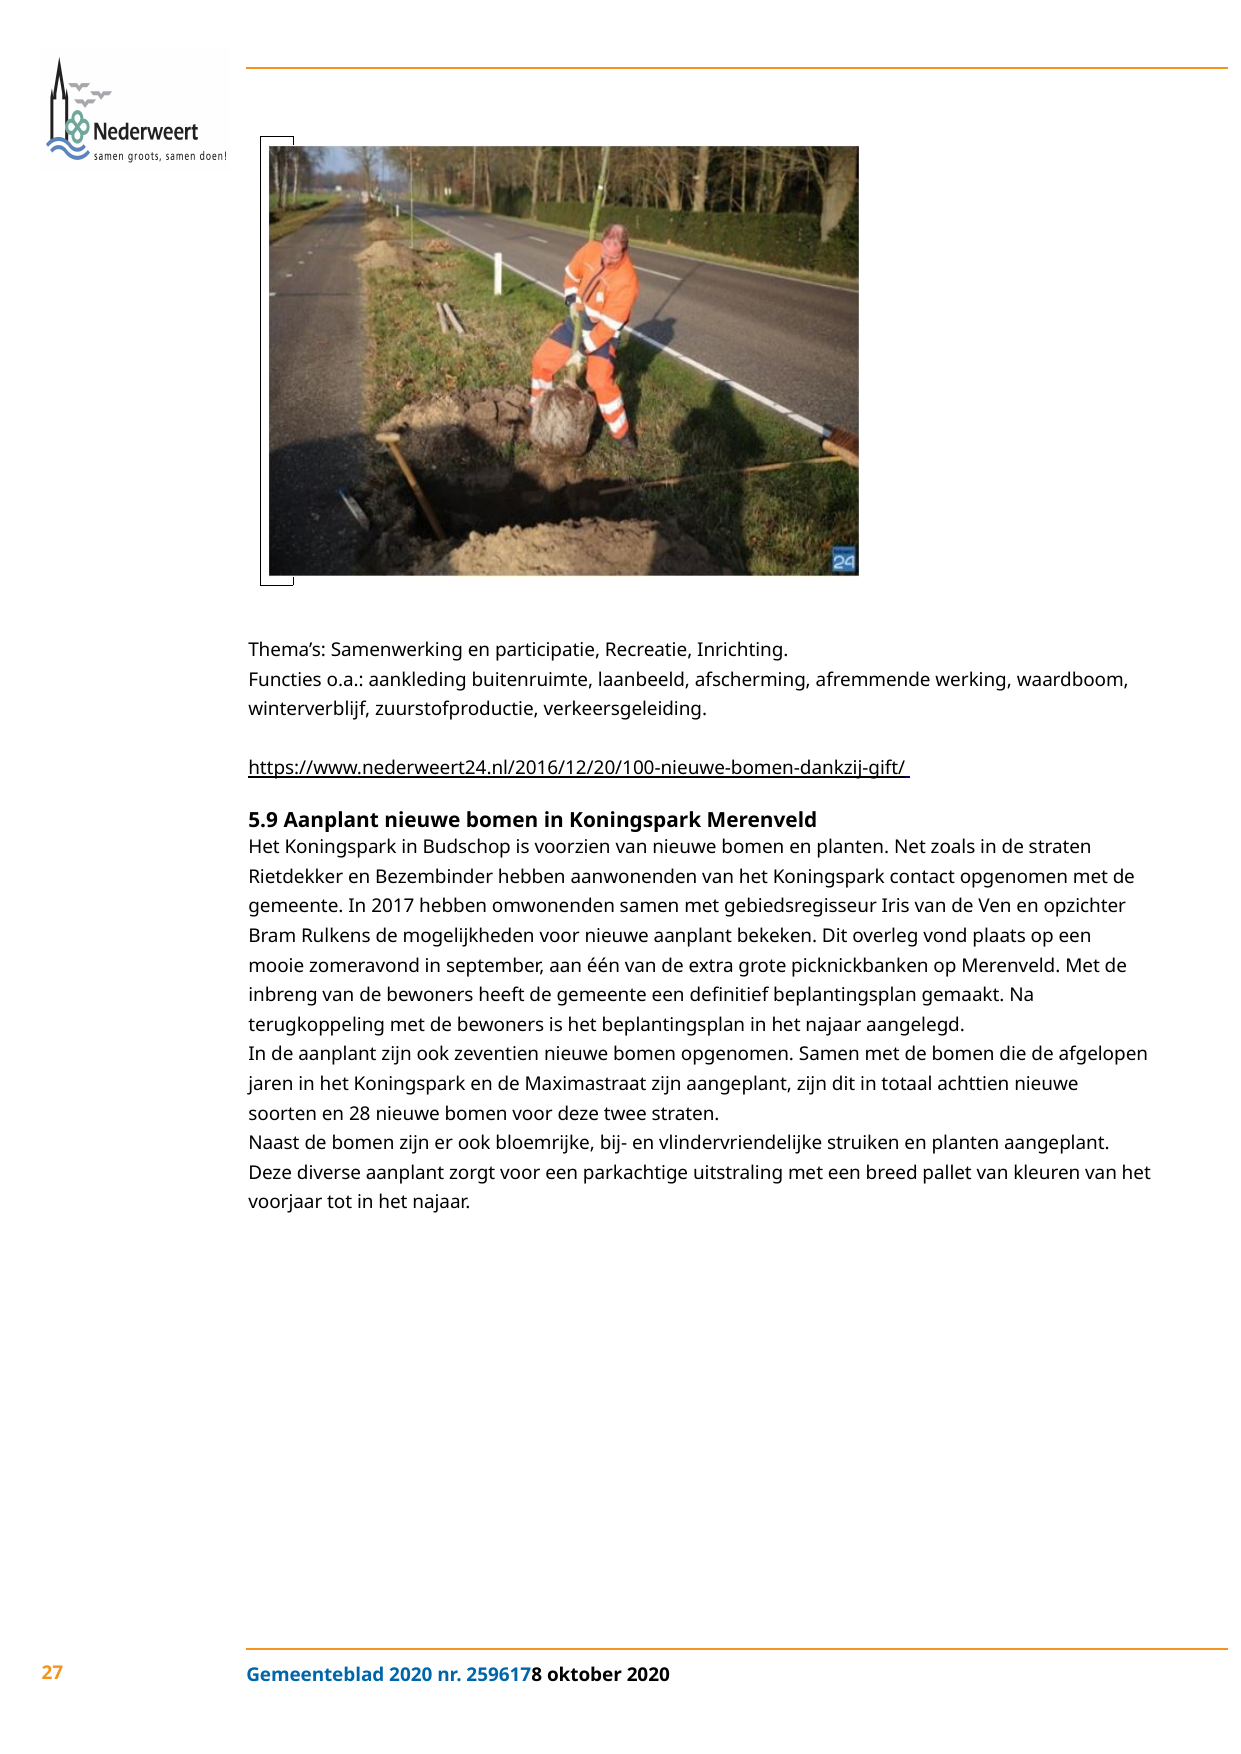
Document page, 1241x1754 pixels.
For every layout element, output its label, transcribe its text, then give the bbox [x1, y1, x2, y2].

text In de aanplant zijn ook zeventien nieuwe bomen opgenomen. Samen met de bomen die de afgelopen jaren in het Koningspark en de Maximastraat zijn aangeplant, zijn dit in totaal achttien nieuwe soorten en 28 nieuwe bomen voor deze twee straten. [248, 1041, 1152, 1125]
text Functies o.a.: aankleding buitenruimte, laanbeeld, afscherming, afremmende werking, waardboom, winterverblijf, zuurstofproductie, verkeersgeleiding. [248, 666, 1152, 721]
text Naast de bomen zijn er ook bloemrijke, bij- en vlindervriendelijke struiken en planten aangeplant. Deze diverse aanplant zorgt voor een parkachtige uitstraling met een breed pallet van kleuren van het voorjaar tot in het najaar. [248, 1129, 1152, 1214]
text Het Koningspark in Budschop is voorzien van nieuwe bomen en planten. Net zoals in de straten Rietdekker en Bezembinder hebben aanwonenden van het Koningspark contact opgenomen met de gemeente. In 2017 hebben omwonenden samen met gebiedsregisseur Iris van de Ven en opzichter Bram Rulkens de mogelijkheden voor nieuwe aanplant bekeken. Dit overleg vond plaats op een mooie zomeravond in september, aan één van de extra grote picknickbanken op Merenveld. Met de inbreng van de bewoners heeft de gemeente een definitief beplantingsplan gemaakt. Na terugkoppeling met de bewoners is het beplantingsplan in het najaar aangelegd. [248, 833, 1152, 1037]
text 5.9 Aanplant nieuwe bomen in Koningspark Merenveld [248, 805, 1152, 833]
text https://www.nederweert24.nl/2016/12/20/100-nieuwe-bomen-dankzij-gift/ [248, 754, 1152, 780]
picture [41, 47, 231, 172]
picture [268, 145, 860, 577]
text Thema’s: Samenwerking en participatie, Recreatie, Inrichting. [248, 636, 1152, 662]
